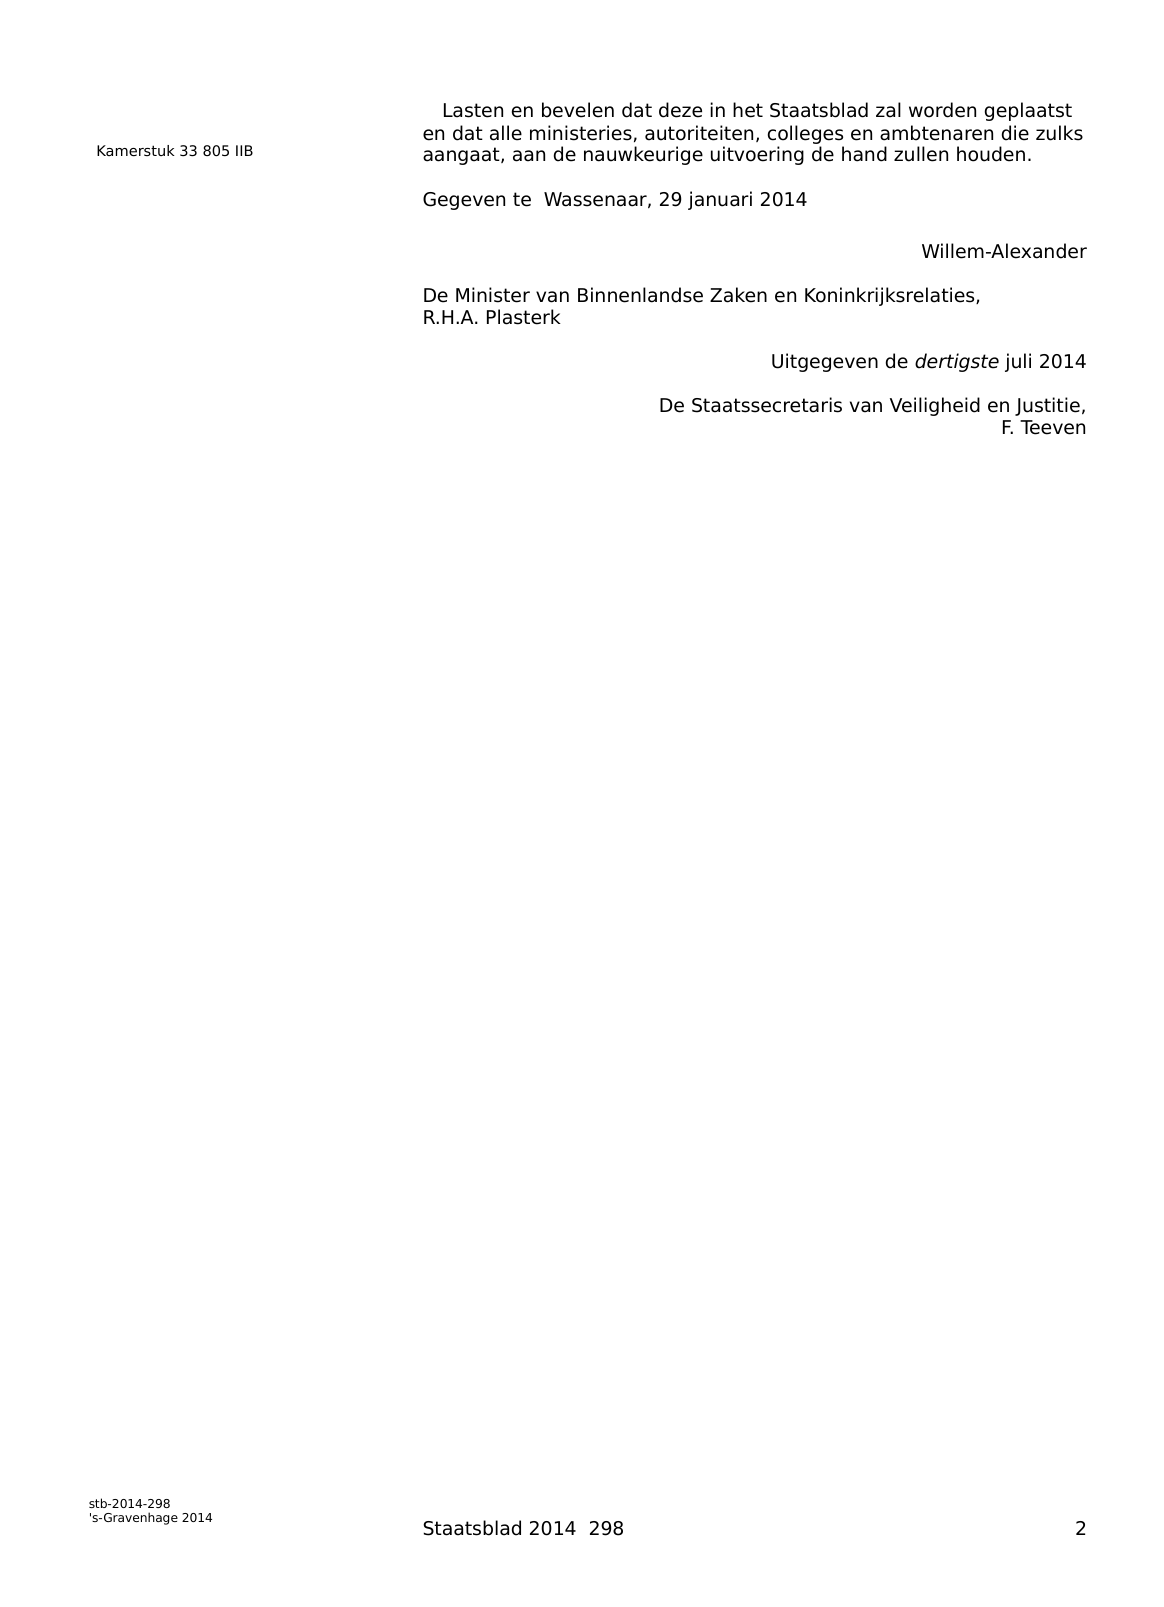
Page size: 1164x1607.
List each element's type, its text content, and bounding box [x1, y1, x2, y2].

text De Minister van Binnenlandse Zaken en Koninkrijksrelaties, R.H.A. Plasterk [422, 285, 1087, 329]
text stb-2014-298 [88, 1497, 323, 1511]
text Willem-Alexander [422, 241, 1087, 262]
text Uitgegeven de dertigste juli 2014 [422, 351, 1087, 373]
text Lasten en bevelen dat deze in het Staatsblad zal worden geplaatst en dat alle ministeries, autoriteiten, colleges en ambtenaren die zulks aangaat, aan de nauwkeurige uitvoering de hand zullen houden. [422, 100, 1087, 166]
text 's-Gravenhage 2014 [88, 1511, 323, 1525]
text Gegeven te Wassenaar, 29 januari 2014 [422, 188, 1087, 211]
text De Staatssecretaris van Veiligheid en Justitie, F. Teeven [422, 395, 1087, 439]
text Kamerstuk 33 805 IIB [77, 143, 396, 160]
